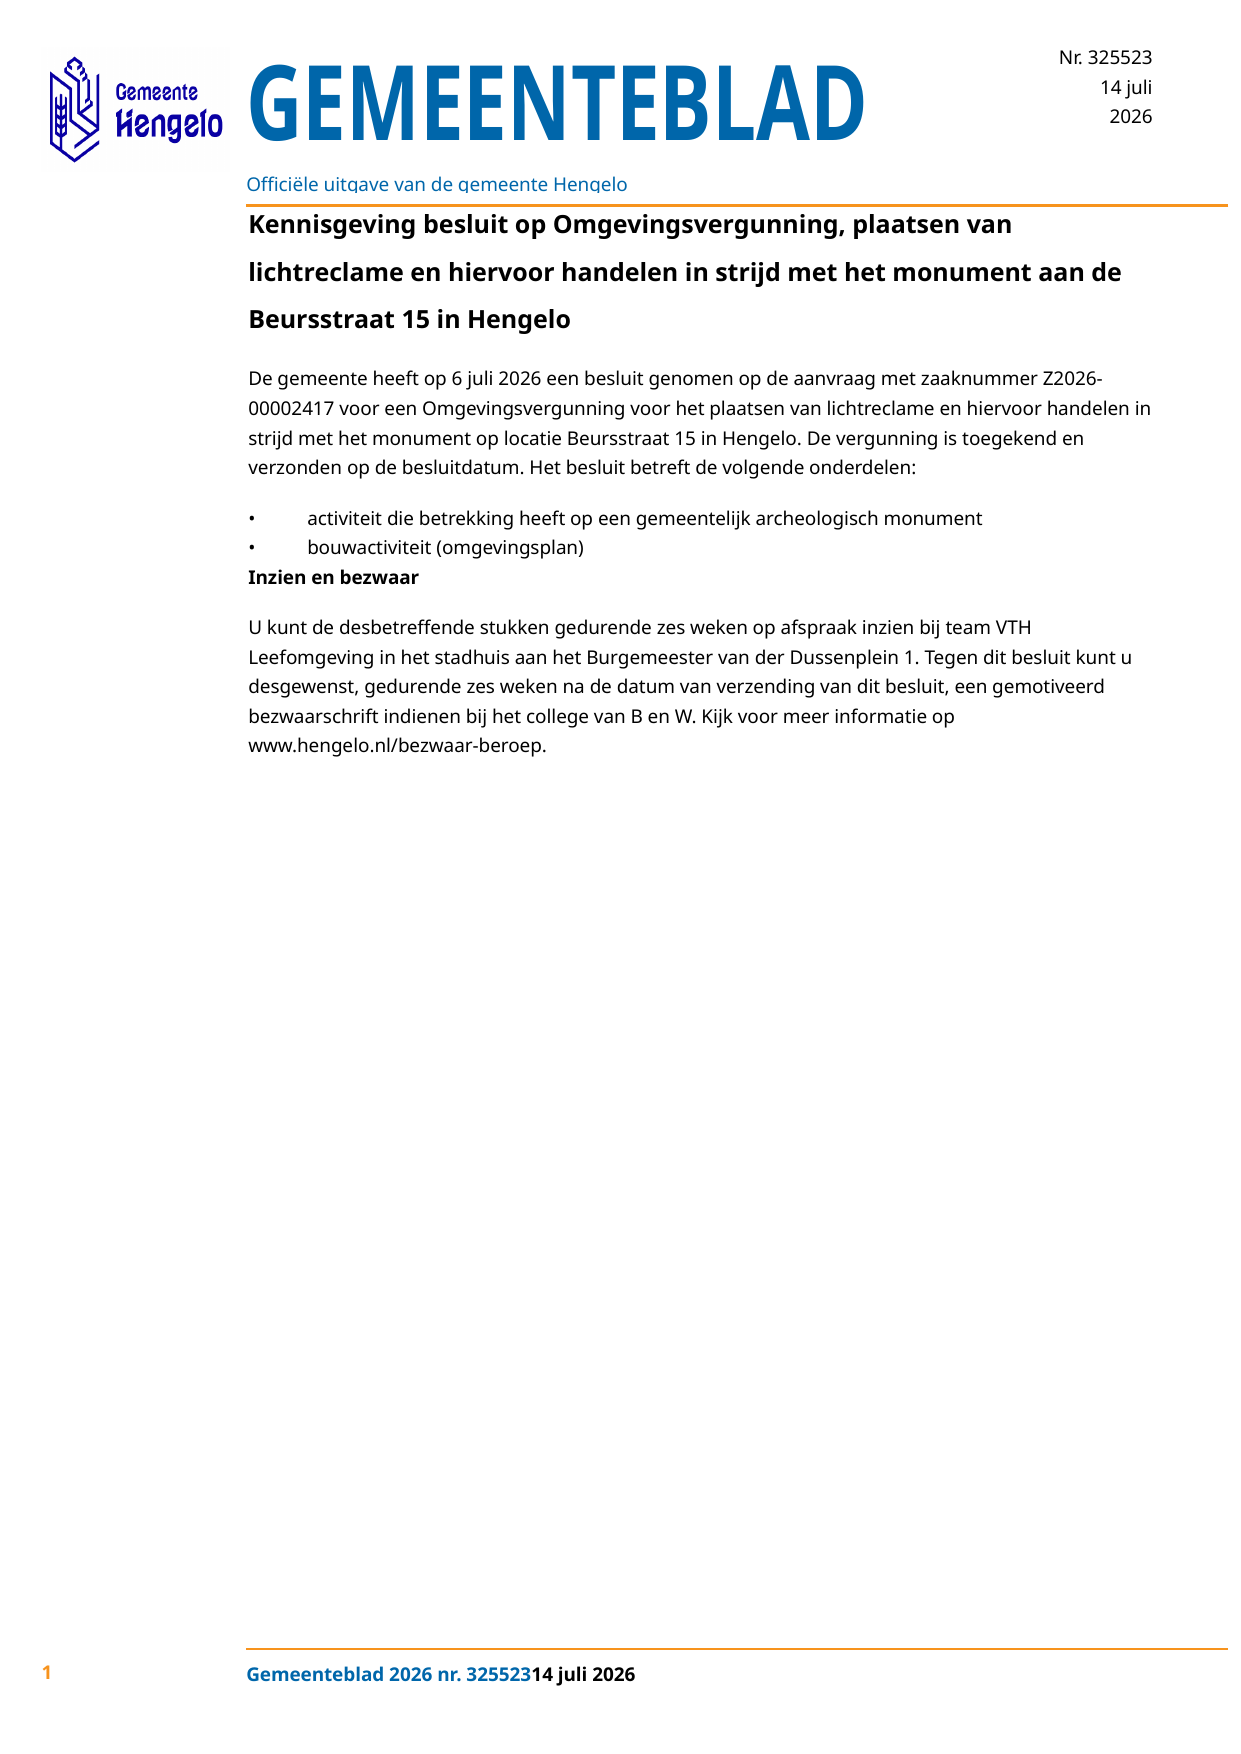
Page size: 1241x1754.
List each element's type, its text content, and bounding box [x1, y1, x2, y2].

list bouwactiviteit (omgevingsplan) [248, 534, 1152, 560]
text Inzien en bezwaar [248, 564, 1152, 589]
text Kennisgeving besluit op Omgevingsvergunning, plaatsen van lichtreclame en hiervoor handelen in strijd met het monument aan de Beursstraat 15 in Hengelo [248, 207, 1152, 336]
list activiteit die betrekking heeft op een gemeentelijk archeologisch monument [248, 505, 1152, 530]
text De gemeente heeft op 6 juli 2026 een besluit genomen op de aanvraag met zaaknummer Z2026-00002417 voor een Omgevingsvergunning voor het plaatsen van lichtreclame en hiervoor handelen in strijd met het monument op locatie Beursstraat 15 in Hengelo. De vergunning is toegekend en verzonden op de besluitdatum. Het besluit betreft de volgende onderdelen: [248, 366, 1152, 480]
picture [41, 47, 231, 172]
text U kunt de desbetreffende stukken gedurende zes weken op afspraak inzien bij team VTH Leefomgeving in het stadhuis aan het Burgemeester van der Dussenplein 1. Tegen dit besluit kunt u desgewenst, gedurende zes weken na de datum van verzending van dit besluit, een gemotiveerd bezwaarschrift indienen bij het college van B en W. Kijk voor meer informatie op www.hengelo.nl/bezwaar-beroep. [248, 614, 1152, 758]
